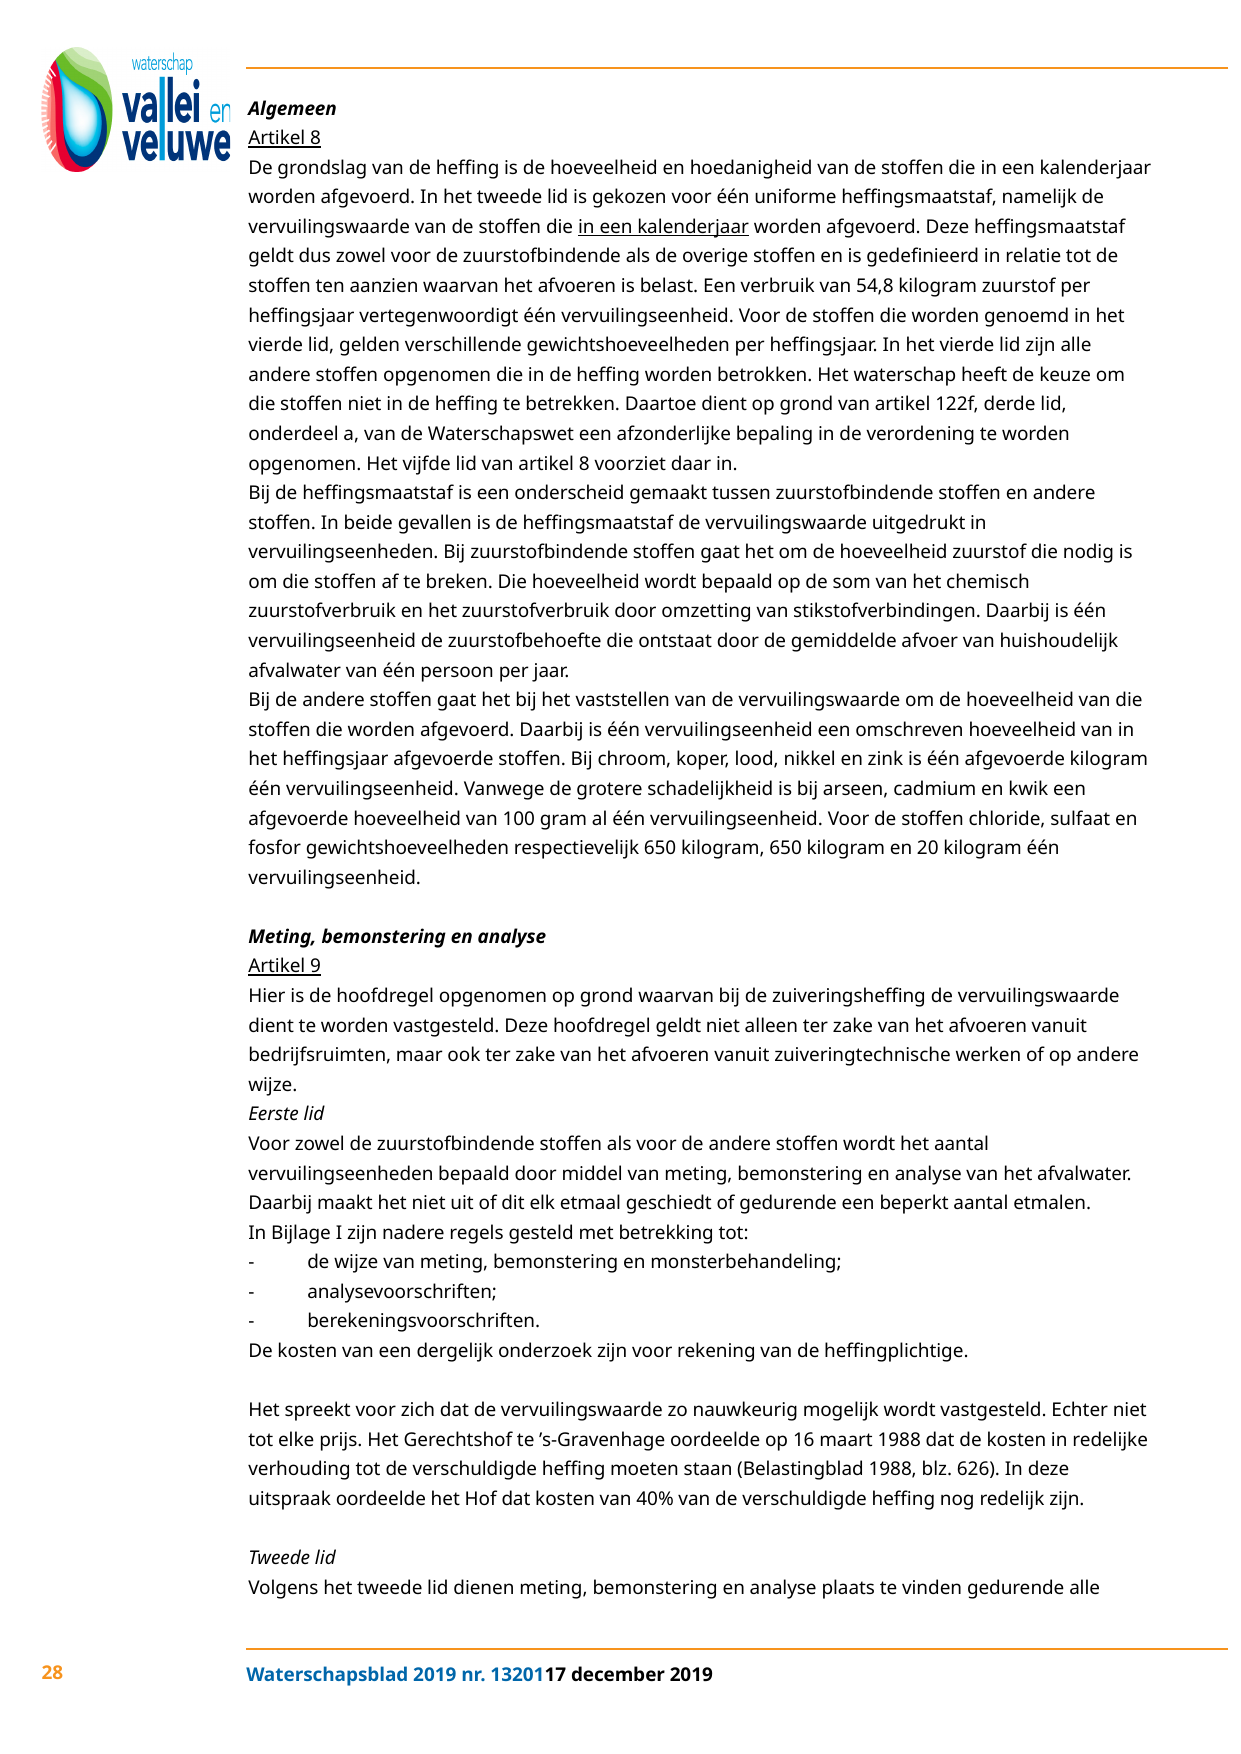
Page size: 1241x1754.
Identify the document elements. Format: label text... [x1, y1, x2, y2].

text De kosten van een dergelijk onderzoek zijn voor rekening van de heffingplichtige. [248, 1337, 1152, 1363]
text Volgens het tweede lid dienen meting, bemonstering en analyse plaats te vinden gedurende alle [248, 1574, 1152, 1600]
text Het spreekt voor zich dat de vervuilingswaarde zo nauwkeurig mogelijk wordt vastgesteld. Echter niet tot elke prijs. Het Gerechtshof te ’s-Gravenhage oordeelde op 16 maart 1988 dat de kosten in redelijke verhouding tot de verschuldigde heffing moeten staan (Belastingblad 1988, blz. 626). In deze uitspraak oordeelde het Hof dat kosten van 40% van de verschuldigde heffing nog redelijk zijn. [248, 1396, 1152, 1511]
picture [41, 47, 231, 172]
text Bij de andere stoffen gaat het bij het vaststellen van de vervuilingswaarde om de hoeveelheid van die stoffen die worden afgevoerd. Daarbij is één vervuilingseenheid een omschreven hoeveelheid van in het heffingsjaar afgevoerde stoffen. Bij chroom, koper, lood, nikkel en zink is één afgevoerde kilogram één vervuilingseenheid. Vanwege de grotere schadelijkheid is bij arseen, cadmium en kwik een afgevoerde hoeveelheid van 100 gram al één vervuilingseenheid. Voor de stoffen chloride, sulfaat en fosfor gewichtshoeveelheden respectievelijk 650 kilogram, 650 kilogram en 20 kilogram één vervuilingseenheid. [248, 686, 1152, 890]
text Eerste lid [248, 1101, 1152, 1126]
text Tweede lid [248, 1544, 1152, 1570]
list analysevoorschriften; [248, 1278, 1152, 1304]
list berekeningsvoorschriften. [248, 1308, 1152, 1333]
text Artikel 8 [248, 124, 1152, 150]
text Algemeen [248, 95, 1152, 121]
list de wijze van meting, bemonstering en monsterbehandeling; [248, 1248, 1152, 1274]
text Bij de heffingsmaatstaf is een onderscheid gemaakt tussen zuurstofbindende stoffen en andere stoffen. In beide gevallen is de heffingsmaatstaf de vervuilingswaarde uitgedrukt in vervuilingseenheden. Bij zuurstofbindende stoffen gaat het om de hoeveelheid zuurstof die nodig is om die stoffen af te breken. Die hoeveelheid wordt bepaald op de som van het chemisch zuurstofverbruik en het zuurstofverbruik door omzetting van stikstofverbindingen. Daarbij is één vervuilingseenheid de zuurstofbehoefte die ontstaat door de gemiddelde afvoer van huishoudelijk afvalwater van één persoon per jaar. [248, 479, 1152, 683]
text Meting, bemonstering en analyse [248, 923, 1152, 949]
text Artikel 9 [248, 953, 1152, 978]
text De grondslag van de heffing is de hoeveelheid en hoedanigheid van de stoffen die in een kalenderjaar worden afgevoerd. In het tweede lid is gekozen voor één uniforme heffingsmaatstaf, namelijk de vervuilingswaarde van de stoffen die in een kalenderjaar worden afgevoerd. Deze heffingsmaatstaf geldt dus zowel voor de zuurstofbindende als de overige stoffen en is gedefinieerd in relatie tot de stoffen ten aanzien waarvan het afvoeren is belast. Een verbruik van 54,8 kilogram zuurstof per heffingsjaar vertegenwoordigt één vervuilingseenheid. Voor de stoffen die worden genoemd in het vierde lid, gelden verschillende gewichtshoeveelheden per heffingsjaar. In het vierde lid zijn alle andere stoffen opgenomen die in de heffing worden betrokken. Het waterschap heeft de keuze om die stoffen niet in de heffing te betrekken. Daartoe dient op grond van artikel 122f, derde lid, onderdeel a, van de Waterschapswet een afzonderlijke bepaling in de verordening te worden opgenomen. Het vijfde lid van artikel 8 voorziet daar in. [248, 154, 1152, 476]
text Hier is de hoofdregel opgenomen op grond waarvan bij de zuiveringsheffing de vervuilingswaarde dient te worden vastgesteld. Deze hoofdregel geldt niet alleen ter zake van het afvoeren vanuit bedrijfsruimten, maar ook ter zake van het afvoeren vanuit zuiveringtechnische werken of op andere wijze. [248, 982, 1152, 1097]
text In Bijlage I zijn nadere regels gesteld met betrekking tot: [248, 1219, 1152, 1245]
text Voor zowel de zuurstofbindende stoffen als voor de andere stoffen wordt het aantal vervuilingseenheden bepaald door middel van meting, bemonstering en analyse van het afvalwater. Daarbij maakt het niet uit of dit elk etmaal geschiedt of gedurende een beperkt aantal etmalen. [248, 1130, 1152, 1215]
